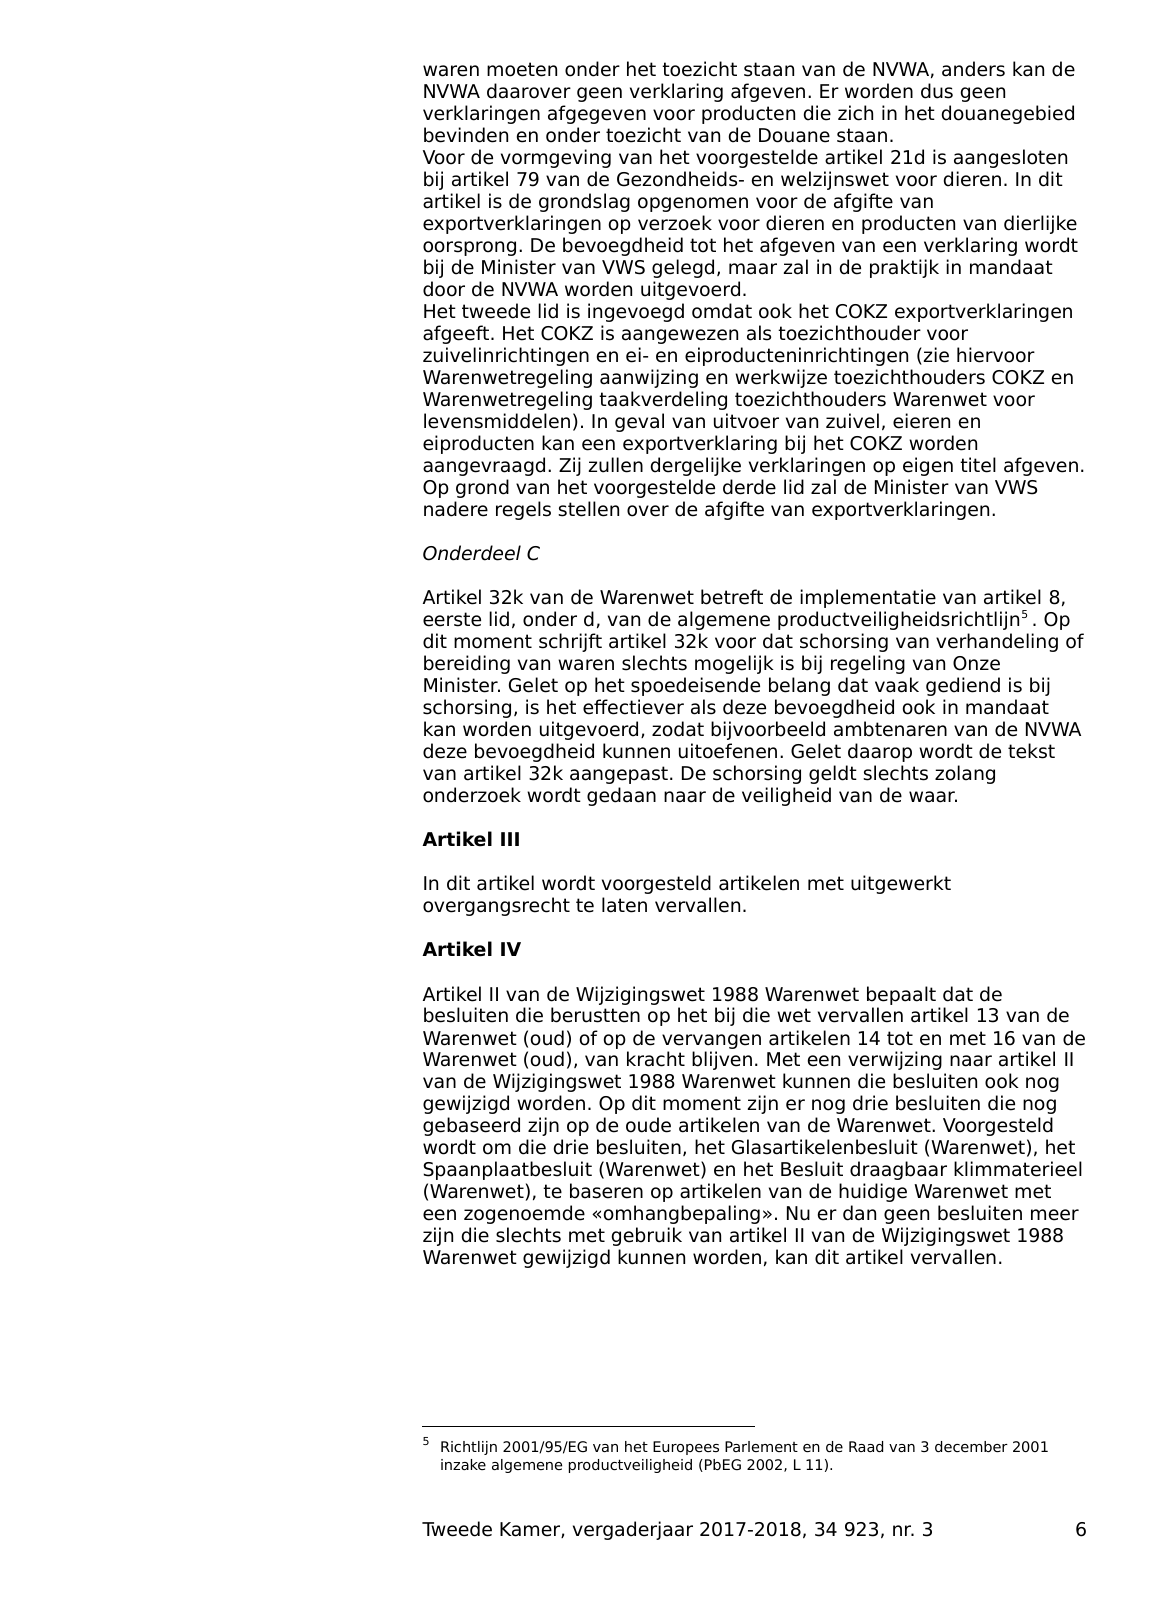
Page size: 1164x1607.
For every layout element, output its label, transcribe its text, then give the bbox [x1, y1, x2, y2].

text Artikel 32k van de Warenwet betreft de implementatie van artikel 8, eerste lid, onder d, van de algemene productveiligheidsrichtlijn. Op dit moment schrijft artikel 32k voor dat schorsing van verhandeling of bereiding van waren slechts mogelijk is bij regeling van Onze Minister. Gelet op het spoedeisende belang dat vaak gediend is bij schorsing, is het effectiever als deze bevoegdheid ook in mandaat kan worden uitgevoerd, zodat bijvoorbeeld ambtenaren van de NVWA deze bevoegdheid kunnen uitoefenen. Gelet daarop wordt de tekst van artikel 32k aangepast. De schorsing geldt slechts zolang onderzoek wordt gedaan naar de veiligheid van de waar. [422, 587, 1087, 807]
text Het tweede lid is ingevoegd omdat ook het COKZ exportverklaringen afgeeft. Het COKZ is aangewezen als toezichthouder voor zuivelinrichtingen en ei- en eiproducteninrichtingen (zie hiervoor Warenwetregeling aanwijzing en werkwijze toezichthouders COKZ en Warenwetregeling taakverdeling toezichthouders Warenwet voor levensmiddelen). In geval van uitvoer van zuivel, eieren en eiproducten kan een exportverklaring bij het COKZ worden aangevraagd. Zij zullen dergelijke verklaringen op eigen titel afgeven. Op grond van het voorgestelde derde lid zal de Minister van VWS nadere regels stellen over de afgifte van exportverklaringen. [422, 301, 1087, 521]
text waren moeten onder het toezicht staan van de NVWA, anders kan de NVWA daarover geen verklaring afgeven. Er worden dus geen verklaringen afgegeven voor producten die zich in het douanegebied bevinden en onder toezicht van de Douane staan. [422, 59, 1087, 147]
text Richtlijn 2001/95/EG van het Europees Parlement en de Raad van 3 december 2001 inzake algemene productveiligheid (PbEG 2002, L 11). [422, 1435, 1087, 1474]
subtitle Artikel III [422, 829, 1087, 851]
subtitle Artikel IV [422, 939, 1087, 961]
subtitle Onderdeel C [422, 543, 1087, 565]
text In dit artikel wordt voorgesteld artikelen met uitgewerkt overgangsrecht te laten vervallen. [422, 873, 1087, 917]
text Voor de vormgeving van het voorgestelde artikel 21d is aangesloten bij artikel 79 van de Gezondheids- en welzijnswet voor dieren. In dit artikel is de grondslag opgenomen voor de afgifte van exportverklaringen op verzoek voor dieren en producten van dierlijke oorsprong. De bevoegdheid tot het afgeven van een verklaring wordt bij de Minister van VWS gelegd, maar zal in de praktijk in mandaat door de NVWA worden uitgevoerd. [422, 147, 1087, 301]
text Artikel II van de Wijzigingswet 1988 Warenwet bepaalt dat de besluiten die berustten op het bij die wet vervallen artikel 13 van de Warenwet (oud) of op de vervangen artikelen 14 tot en met 16 van de Warenwet (oud), van kracht blijven. Met een verwijzing naar artikel II van de Wijzigingswet 1988 Warenwet kunnen die besluiten ook nog gewijzigd worden. Op dit moment zijn er nog drie besluiten die nog gebaseerd zijn op de oude artikelen van de Warenwet. Voorgesteld wordt om die drie besluiten, het Glasartikelenbesluit (Warenwet), het Spaanplaatbesluit (Warenwet) en het Besluit draagbaar klimmaterieel (Warenwet), te baseren op artikelen van de huidige Warenwet met een zogenoemde «omhangbepaling». Nu er dan geen besluiten meer zijn die slechts met gebruik van artikel II van de Wijzigingswet 1988 Warenwet gewijzigd kunnen worden, kan dit artikel vervallen. [422, 983, 1087, 1269]
